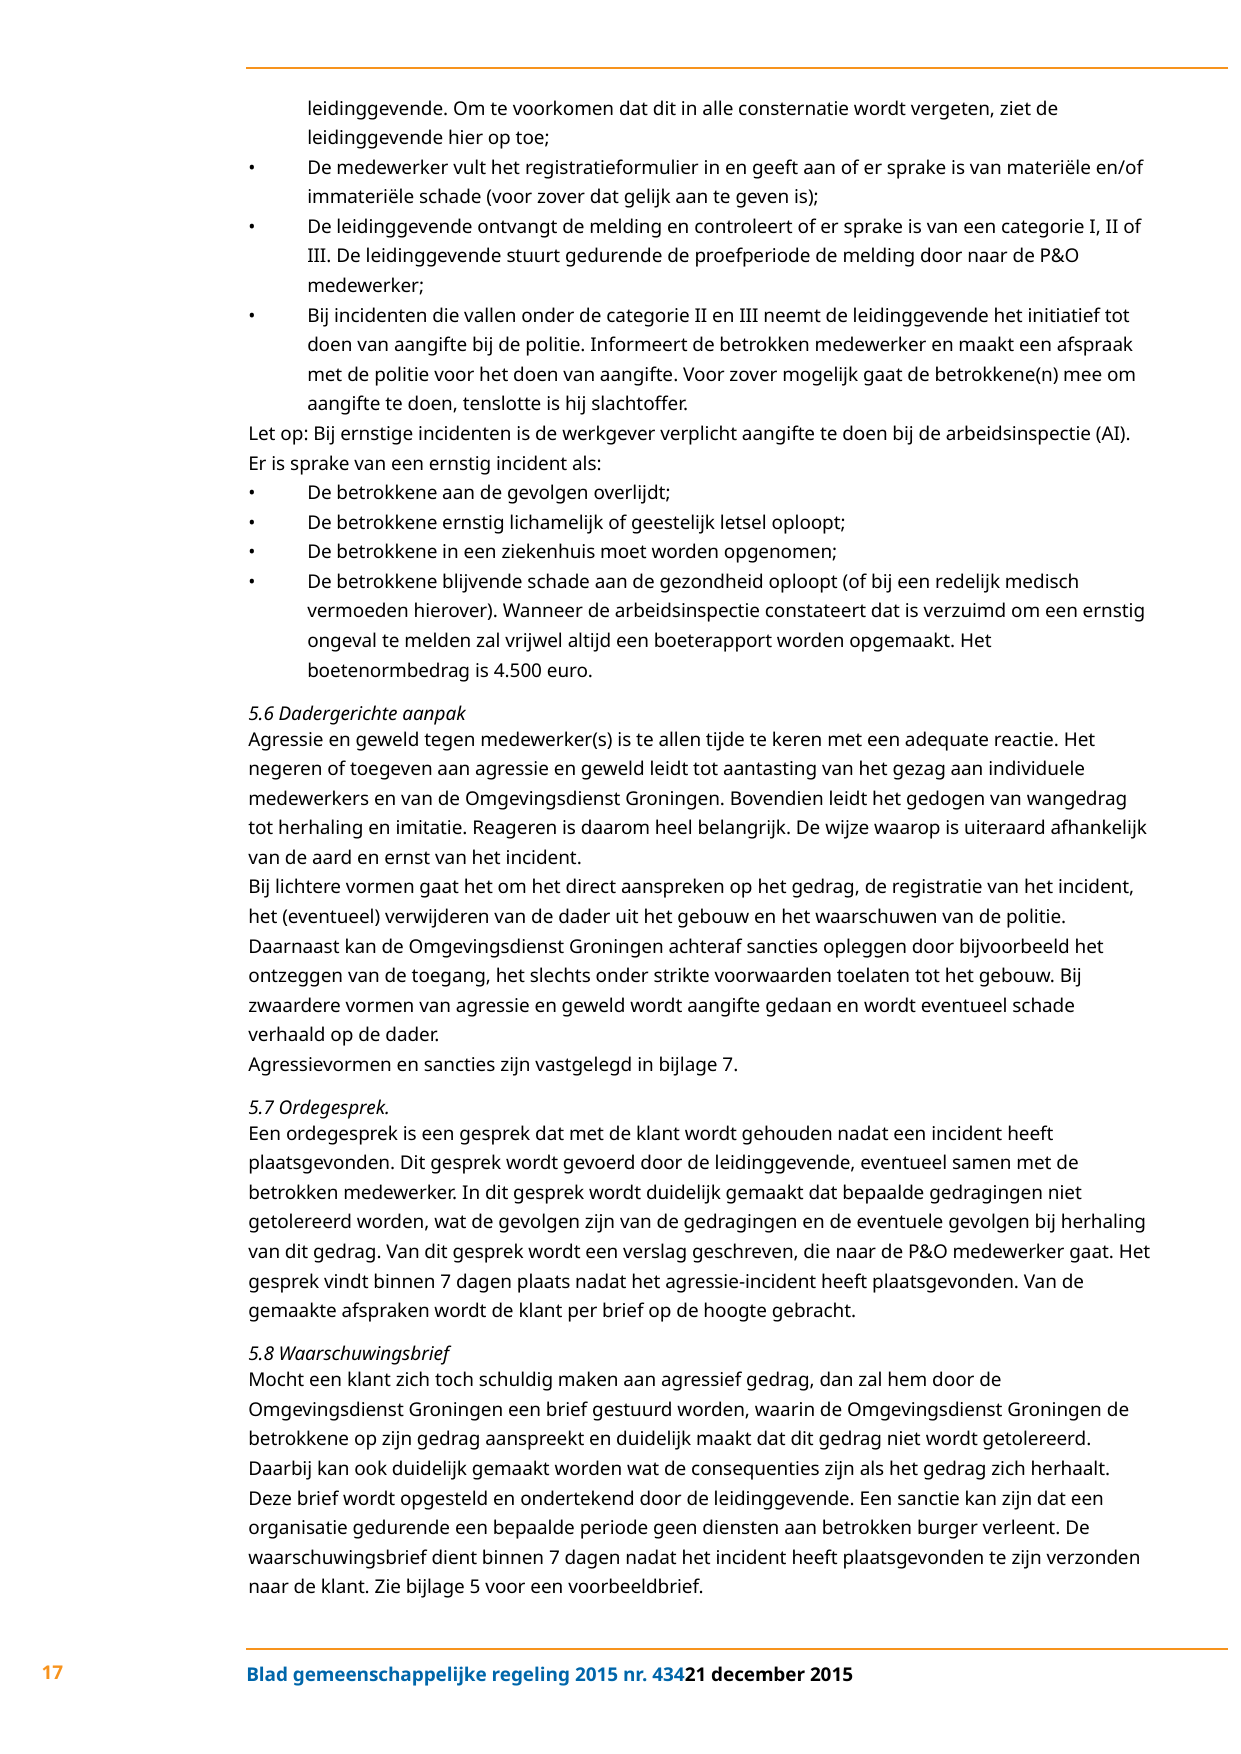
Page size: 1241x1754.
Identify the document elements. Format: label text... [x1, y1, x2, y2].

text Bij lichtere vormen gaat het om het direct aanspreken op het gedrag, de registratie van het incident, het (eventueel) verwijderen van de dader uit het gebouw en het waarschuwen van de politie. Daarnaast kan de Omgevingsdienst Groningen achteraf sancties opleggen door bijvoorbeeld het ontzeggen van de toegang, het slechts onder strikte voorwaarden toelaten tot het gebouw. Bij zwaardere vormen van agressie en geweld wordt aangifte gedaan en wordt eventueel schade verhaald op de dader. [248, 874, 1152, 1047]
list Bij incidenten die vallen onder de categorie II en III neemt de leidinggevende het initiatief tot doen van aangifte bij de politie. Informeert de betrokken medewerker en maakt een afspraak met de politie voor het doen van aangifte. Voor zover mogelijk gaat de betrokkene(n) mee om aangifte te doen, tenslotte is hij slachtoffer. [248, 302, 1152, 416]
text Mocht een klant zich toch schuldig maken aan agressief gedrag, dan zal hem door de Omgevingsdienst Groningen een brief gestuurd worden, waarin de Omgevingsdienst Groningen de betrokkene op zijn gedrag aanspreekt en duidelijk maakt dat dit gedrag niet wordt getolereerd. Daarbij kan ook duidelijk gemaakt worden wat de consequenties zijn als het gedrag zich herhaalt. Deze brief wordt opgesteld en ondertekend door de leidinggevende. Een sanctie kan zijn dat een organisatie gedurende een bepaalde periode geen diensten aan betrokken burger verleent. De waarschuwingsbrief dient binnen 7 dagen nadat het incident heeft plaatsgevonden te zijn verzonden naar de klant. Zie bijlage 5 voor een voorbeeldbrief. [248, 1366, 1152, 1599]
list De betrokkene blijvende schade aan de gezondheid oploopt (of bij een redelijk medisch vermoeden hierover). Wanneer de arbeidsinspectie constateert dat is verzuimd om een ernstig ongeval te melden zal vrijwel altijd een boeterapport worden opgemaakt. Het boetenormbedrag is 4.500 euro. [248, 568, 1152, 683]
list De leidinggevende ontvangt de melding en controleert of er sprake is van een categorie I, II of III. De leidinggevende stuurt gedurende de proefperiode de melding door naar de P&O medewerker; [248, 213, 1152, 298]
list De betrokkene aan de gevolgen overlijdt; [248, 479, 1152, 505]
text Agressie en geweld tegen medewerker(s) is te allen tijde te keren met een adequate reactie. Het negeren of toegeven aan agressie en geweld leidt tot aantasting van het gezag aan individuele medewerkers en van de Omgevingsdienst Groningen. Bovendien leidt het gedogen van wangedrag tot herhaling en imitatie. Reageren is daarom heel belangrijk. De wijze waarop is uiteraard afhankelijk van de aard en ernst van het incident. [248, 726, 1152, 870]
text 5.6 Dadergerichte aanpak [248, 700, 1152, 726]
list De medewerker vult het registratieformulier in en geeft aan of er sprake is van materiële en/of immateriële schade (voor zover dat gelijk aan te geven is); [248, 154, 1152, 209]
text Agressievormen en sancties zijn vastgelegd in bijlage 7. [248, 1051, 1152, 1077]
picture [41, 47, 231, 172]
text 5.8 Waarschuwingsbrief [248, 1341, 1152, 1366]
text Een ordegesprek is een gesprek dat met de klant wordt gehouden nadat een incident heeft plaatsgevonden. Dit gesprek wordt gevoerd door de leidinggevende, eventueel samen met de betrokken medewerker. In dit gesprek wordt duidelijk gemaakt dat bepaalde gedragingen niet getolereerd worden, wat de gevolgen zijn van de gedragingen en de eventuele gevolgen bij herhaling van dit gedrag. Van dit gesprek wordt een verslag geschreven, die naar de P&O medewerker gaat. Het gesprek vindt binnen 7 dagen plaats nadat het agressie-incident heeft plaatsgevonden. Van de gemaakte afspraken wordt de klant per brief op de hoogte gebracht. [248, 1120, 1152, 1323]
list leidinggevende. Om te voorkomen dat dit in alle consternatie wordt vergeten, ziet de leidinggevende hier op toe; [248, 95, 1152, 150]
text 5.7 Ordegesprek. [248, 1094, 1152, 1120]
list De betrokkene in een ziekenhuis moet worden opgenomen; [248, 538, 1152, 564]
list De betrokkene ernstig lichamelijk of geestelijk letsel oploopt; [248, 509, 1152, 535]
text Let op: Bij ernstige incidenten is de werkgever verplicht aangifte te doen bij de arbeidsinspectie (AI). Er is sprake van een ernstig incident als: [248, 420, 1152, 476]
